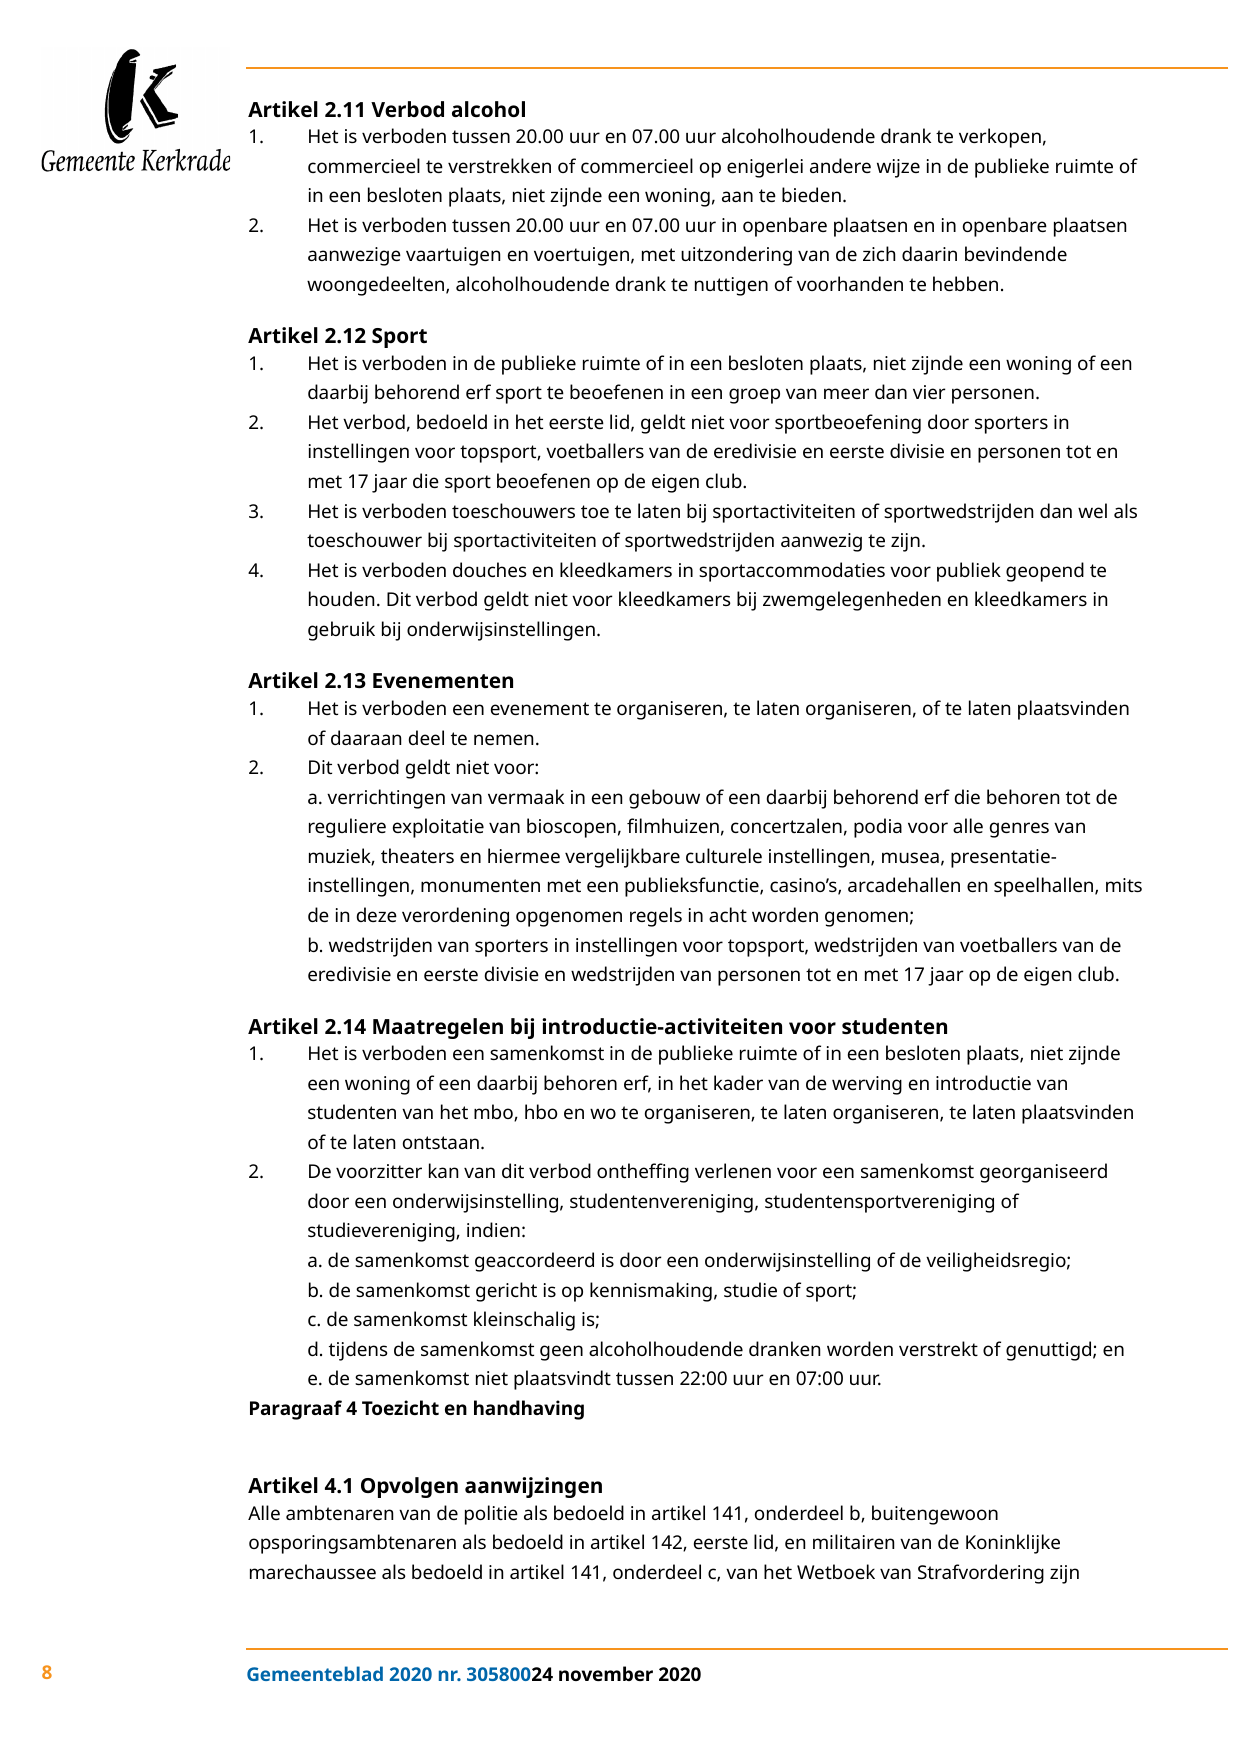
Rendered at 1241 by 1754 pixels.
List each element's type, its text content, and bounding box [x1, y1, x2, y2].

list Het is verboden in de publieke ruimte of in een besloten plaats, niet zijnde een woning of een daarbij behorend erf sport te beoefenen in een groep van meer dan vier personen. [248, 350, 1152, 405]
text Artikel 2.13 Evenementen [248, 667, 1152, 695]
list De voorzitter kan van dit verbod ontheffing verlenen voor een samenkomst georganiseerd door een onderwijsinstelling, studentenvereniging, studentensportvereniging of studievereniging, indien: [248, 1158, 1152, 1243]
list Het is verboden toeschouwers toe te laten bij sportactiviteiten of sportwedstrijden dan wel als toeschouwer bij sportactiviteiten of sportwedstrijden aanwezig te zijn. [248, 498, 1152, 553]
list a. de samenkomst geaccordeerd is door een onderwijsinstelling of de veiligheidsregio; [248, 1247, 1152, 1273]
list Het is verboden een evenement te organiseren, te laten organiseren, of te laten plaatsvinden of daaraan deel te nemen. [248, 695, 1152, 750]
list c. de samenkomst kleinschalig is; [248, 1306, 1152, 1332]
text Artikel 4.1 Opvolgen aanwijzingen [248, 1471, 1152, 1500]
list d. tijdens de samenkomst geen alcoholhoudende dranken worden verstrekt of genuttigd; en [248, 1336, 1152, 1362]
list a. verrichtingen van vermaak in een gebouw of een daarbij behorend erf die behoren tot de reguliere exploitatie van bioscopen, filmhuizen, concertzalen, podia voor alle genres van muziek, theaters en hiermee vergelijkbare culturele instellingen, musea, presentatie-instellingen, monumenten met een publieksfunctie, casino’s, arcadehallen en speelhallen, mits de in deze verordening opgenomen regels in acht worden genomen; [248, 784, 1152, 928]
text Artikel 2.11 Verbod alcohol [248, 95, 1152, 123]
list b. de samenkomst gericht is op kennismaking, studie of sport; [248, 1277, 1152, 1303]
text Paragraaf 4 Toezicht en handhaving [248, 1395, 1152, 1421]
text Artikel 2.12 Sport [248, 322, 1152, 350]
picture [41, 47, 231, 172]
list Dit verbod geldt niet voor: [248, 754, 1152, 780]
list Het verbod, bedoeld in het eerste lid, geldt niet voor sportbeoefening door sporters in instellingen voor topsport, voetballers van de eredivisie en eerste divisie en personen tot en met 17 jaar die sport beoefenen op de eigen club. [248, 409, 1152, 494]
list Het is verboden tussen 20.00 uur en 07.00 uur alcoholhoudende drank te verkopen, commercieel te verstrekken of commercieel op enigerlei andere wijze in de publieke ruimte of in een besloten plaats, niet zijnde een woning, aan te bieden. [248, 123, 1152, 208]
list b. wedstrijden van sporters in instellingen voor topsport, wedstrijden van voetballers van de eredivisie en eerste divisie en wedstrijden van personen tot en met 17 jaar op de eigen club. [248, 932, 1152, 987]
text Artikel 2.14 Maatregelen bij introductie-activiteiten voor studenten [248, 1012, 1152, 1040]
list e. de samenkomst niet plaatsvindt tussen 22:00 uur en 07:00 uur. [248, 1366, 1152, 1391]
list Het is verboden een samenkomst in de publieke ruimte of in een besloten plaats, niet zijnde een woning of een daarbij behoren erf, in het kader van de werving en introductie van studenten van het mbo, hbo en wo te organiseren, te laten organiseren, te laten plaatsvinden of te laten ontstaan. [248, 1040, 1152, 1155]
list Het is verboden douches en kleedkamers in sportaccommodaties voor publiek geopend te houden. Dit verbod geldt niet voor kleedkamers bij zwemgelegenheden en kleedkamers in gebruik bij onderwijsinstellingen. [248, 557, 1152, 642]
list Het is verboden tussen 20.00 uur en 07.00 uur in openbare plaatsen en in openbare plaatsen aanwezige vaartuigen en voertuigen, met uitzondering van de zich daarin bevindende woongedeelten, alcoholhoudende drank te nuttigen of voorhanden te hebben. [248, 212, 1152, 297]
text Alle ambtenaren van de politie als bedoeld in artikel 141, onderdeel b, buitengewoon opsporingsambtenaren als bedoeld in artikel 142, eerste lid, en militairen van de Koninklijke marechaussee als bedoeld in artikel 141, onderdeel c, van het Wetboek van Strafvordering zijn [248, 1500, 1152, 1585]
